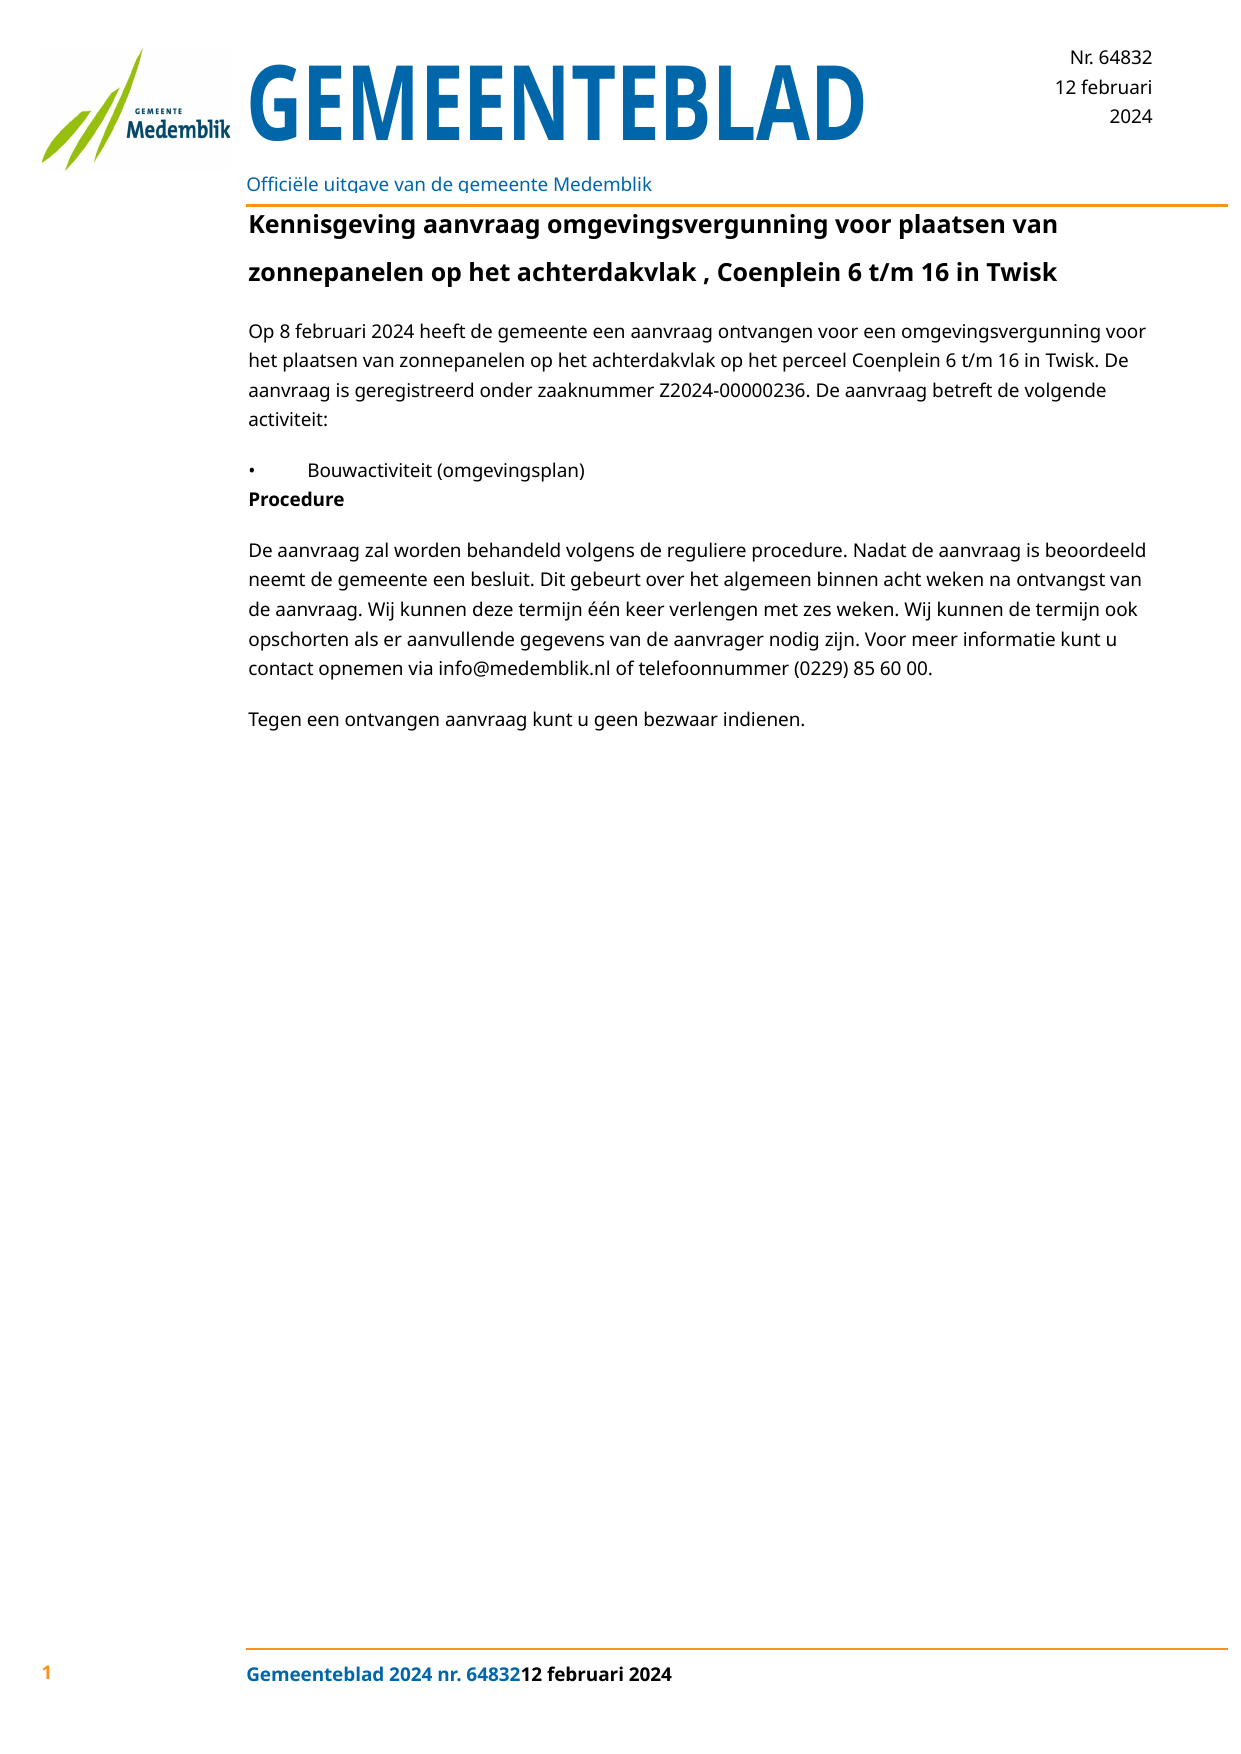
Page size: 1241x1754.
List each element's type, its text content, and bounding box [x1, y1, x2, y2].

text Op 8 februari 2024 heeft de gemeente een aanvraag ontvangen voor een omgevingsvergunning voor het plaatsen van zonnepanelen op het achterdakvlak op het perceel Coenplein 6 t/m 16 in Twisk. De aanvraag is geregistreerd onder zaaknummer Z2024-00000236. De aanvraag betreft de volgende activiteit: [248, 318, 1152, 432]
text Kennisgeving aanvraag omgevingsvergunning voor plaatsen van zonnepanelen op het achterdakvlak , Coenplein 6 t/m 16 in Twisk [248, 207, 1152, 288]
picture [41, 47, 231, 172]
text Tegen een ontvangen aanvraag kunt u geen bezwaar indienen. [248, 706, 1152, 732]
text De aanvraag zal worden behandeld volgens de reguliere procedure. Nadat de aanvraag is beoordeeld neemt de gemeente een besluit. Dit gebeurt over het algemeen binnen acht weken na ontvangst van de aanvraag. Wij kunnen deze termijn één keer verlengen met zes weken. Wij kunnen de termijn ook opschorten als er aanvullende gegevens van de aanvrager nodig zijn. Voor meer informatie kunt u contact opnemen via info@medemblik.nl of telefoonnummer (0229) 85 60 00. [248, 537, 1152, 681]
list Bouwactiviteit (omgevingsplan) [248, 457, 1152, 483]
text Procedure [248, 487, 1152, 512]
